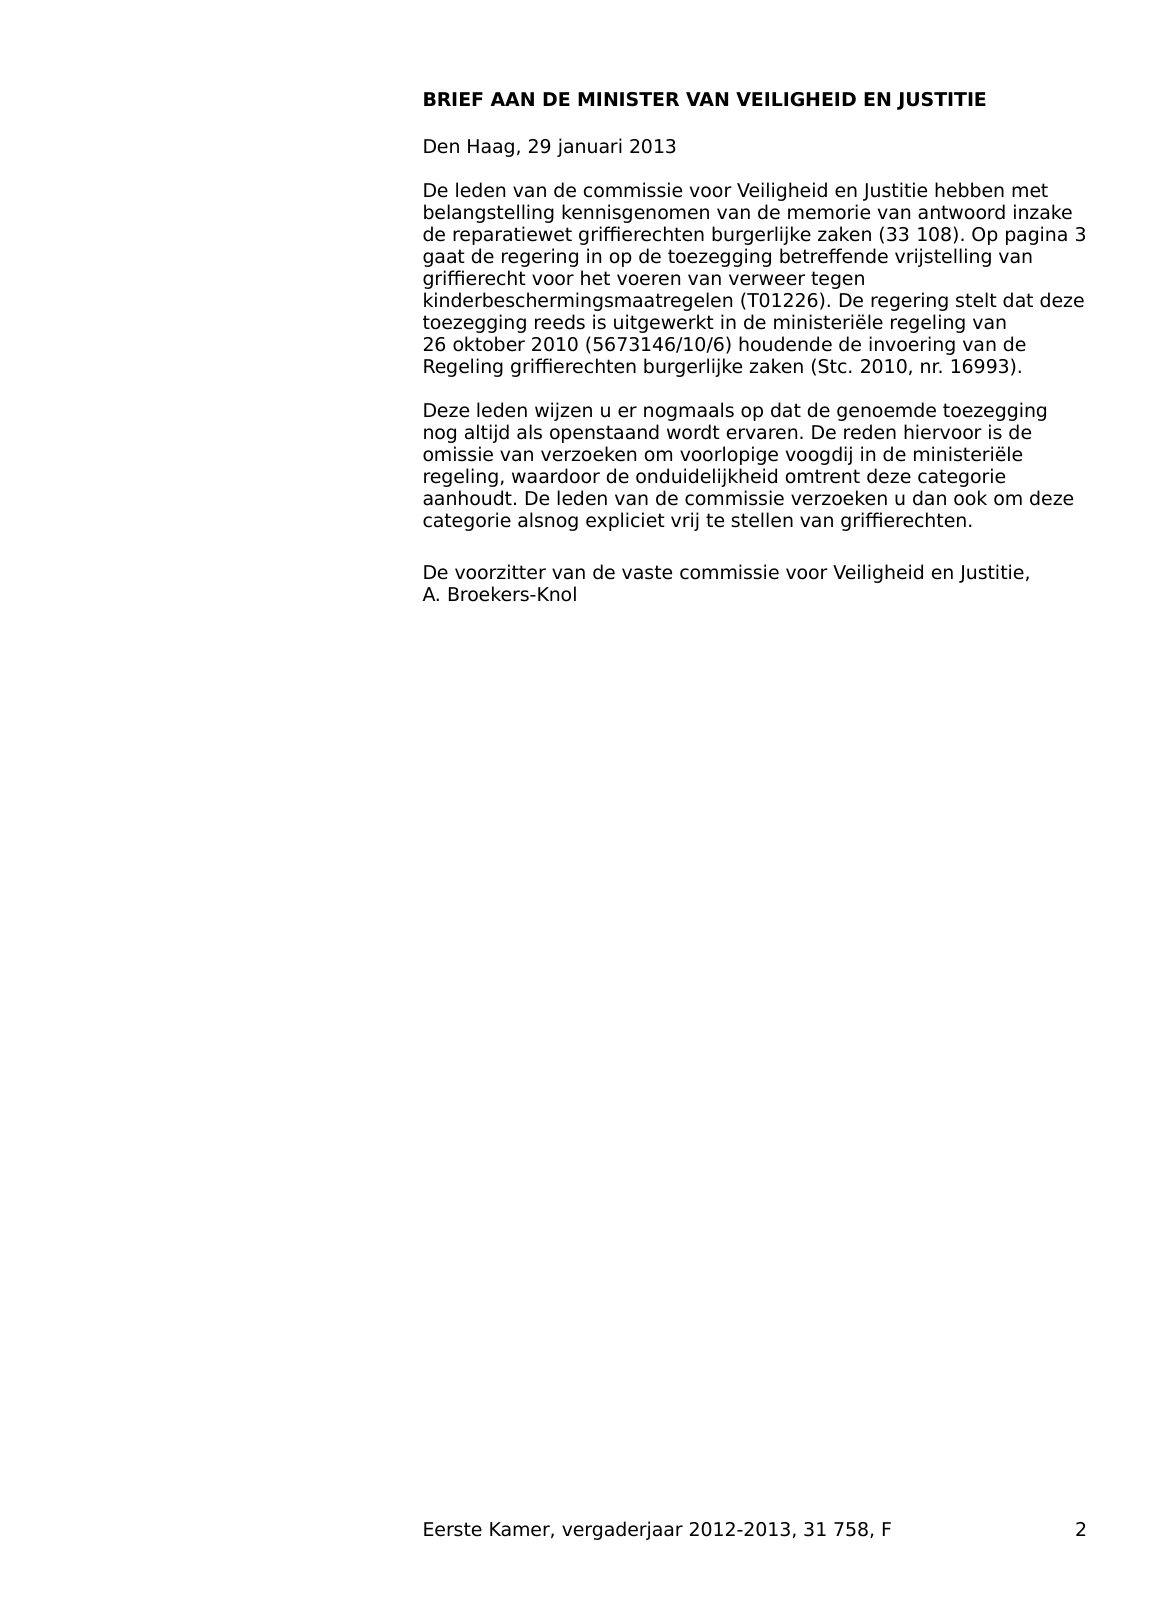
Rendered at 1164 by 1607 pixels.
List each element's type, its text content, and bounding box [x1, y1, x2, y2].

text Den Haag, 29 januari 2013 [422, 136, 1087, 158]
text De leden van de commissie voor Veiligheid en Justitie hebben met belangstelling kennisgenomen van de memorie van antwoord inzake de reparatiewet griffierechten burgerlijke zaken (33 108). Op pagina 3 gaat de regering in op de toezegging betreffende vrijstelling van griffierecht voor het voeren van verweer tegen kinderbeschermingsmaatregelen (T01226). De regering stelt dat deze toezegging reeds is uitgewerkt in de ministeriële regeling van 26 oktober 2010 (5673146/10/6) houdende de invoering van de Regeling griffierechten burgerlijke zaken (Stc. 2010, nr. 16993). [422, 180, 1087, 378]
text Deze leden wijzen u er nogmaals op dat de genoemde toezegging nog altijd als openstaand wordt ervaren. De reden hiervoor is de omissie van verzoeken om voorlopige voogdij in de ministeriële regeling, waardoor de onduidelijkheid omtrent deze categorie aanhoudt. De leden van de commissie verzoeken u dan ook om deze categorie alsnog expliciet vrij te stellen van griffierechten. [422, 400, 1087, 532]
subtitle BRIEF AAN DE MINISTER VAN VEILIGHEID EN JUSTITIE [422, 89, 1087, 111]
text De voorzitter van de vaste commissie voor Veiligheid en Justitie, A. Broekers-Knol [422, 562, 1087, 606]
